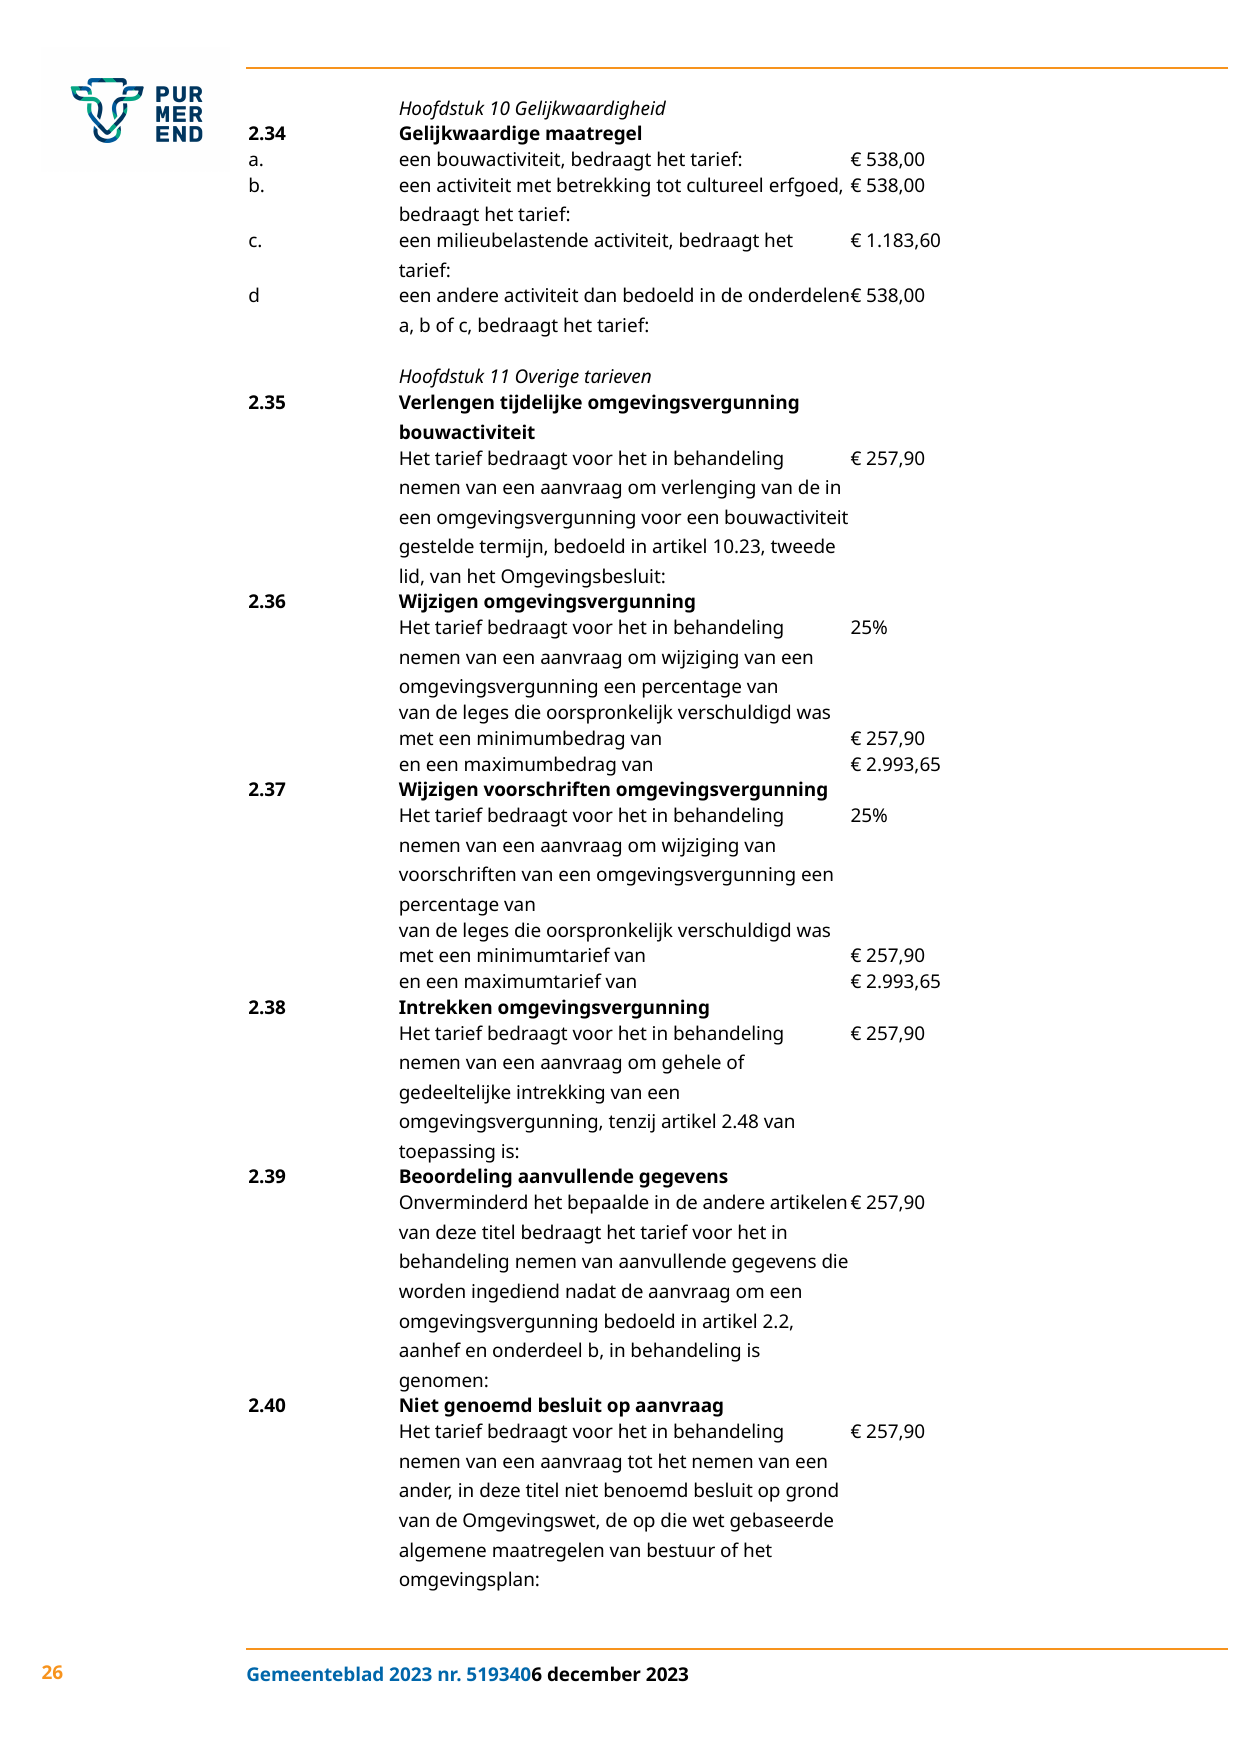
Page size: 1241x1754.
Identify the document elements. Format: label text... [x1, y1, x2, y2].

table_cell [248, 95, 398, 121]
table_cell [399, 338, 850, 364]
table_cell [248, 699, 398, 725]
table_cell Het tarief bedraagt voor het in behandeling nemen van een aanvraag tot het nemen van een ander, in deze titel niet benoemd besluit op grond van de Omgevingswet, de op die wet gebaseerde algemene maatregelen van bestuur of het omgevingsplan: [399, 1419, 850, 1592]
table_cell met een minimumtarief van [399, 943, 850, 968]
table_cell [248, 725, 398, 751]
table_cell [248, 968, 398, 994]
table_cell [850, 95, 1001, 121]
table_cell d [248, 283, 398, 338]
table_cell Wijzigen voorschriften omgevingsvergunning [399, 777, 850, 802]
table_cell € 257,90 [850, 445, 1001, 589]
table_cell [248, 751, 398, 777]
table_cell Intrekken omgevingsvergunning [399, 994, 850, 1020]
table_cell [850, 338, 1001, 364]
table_cell [850, 121, 1001, 146]
table_cell € 1.183,60 [850, 227, 1001, 283]
table_cell € 257,90 [850, 1020, 1001, 1164]
table_cell met een minimumbedrag van [399, 725, 850, 751]
table_cell Hoofdstuk 11 Overige tarieven [399, 364, 850, 389]
table_cell [248, 1419, 398, 1592]
picture [41, 47, 231, 172]
table_cell 2.36 [248, 589, 398, 614]
table_cell [850, 1393, 1001, 1418]
table_cell Wijzigen omgevingsvergunning [399, 589, 850, 614]
table_cell [248, 802, 398, 917]
table_cell Het tarief bedraagt voor het in behandeling nemen van een aanvraag om gehele of gedeeltelijke intrekking van een omgevingsvergunning, tenzij artikel 2.48 van toepassing is: [399, 1020, 850, 1164]
table_cell € 2.993,65 [850, 968, 1001, 994]
table_cell a. [248, 146, 398, 172]
table_cell Hoofdstuk 10 Gelijkwaardigheid [399, 95, 850, 121]
table_cell [248, 1190, 398, 1393]
table_cell [850, 389, 1001, 445]
table_cell [248, 943, 398, 968]
table_cell en een maximumtarief van [399, 968, 850, 994]
table_cell een activiteit met betrekking tot cultureel erfgoed, bedraagt het tarief: [399, 172, 850, 227]
table_cell Onverminderd het bepaalde in de andere artikelen van deze titel bedraagt het tarief voor het in behandeling nemen van aanvullende gegevens die worden ingediend nadat de aanvraag om een omgevingsvergunning bedoeld in artikel 2.2, aanhef en onderdeel b, in behandeling is genomen: [399, 1190, 850, 1393]
table_cell [248, 338, 398, 364]
table_cell en een maximumbedrag van [399, 751, 850, 777]
table_cell € 2.993,65 [850, 751, 1001, 777]
table_cell 2.38 [248, 994, 398, 1020]
table_cell b. [248, 172, 398, 227]
table_cell [248, 917, 398, 942]
table_cell van de leges die oorspronkelijk verschuldigd was [399, 699, 850, 725]
table_cell € 257,90 [850, 725, 1001, 751]
table_cell € 538,00 [850, 172, 1001, 227]
table_cell [850, 364, 1001, 389]
table_cell van de leges die oorspronkelijk verschuldigd was [399, 917, 850, 942]
table_cell € 538,00 [850, 146, 1001, 172]
table_cell Niet genoemd besluit op aanvraag [399, 1393, 850, 1418]
table_cell Verlengen tijdelijke omgevingsvergunning bouwactiviteit [399, 389, 850, 445]
table_cell [850, 777, 1001, 802]
table_cell 2.35 [248, 389, 398, 445]
table_cell 2.34 [248, 121, 398, 146]
table_cell een bouwactiviteit, bedraagt het tarief: [399, 146, 850, 172]
table_cell [850, 589, 1001, 614]
table_cell [850, 994, 1001, 1020]
table_cell c. [248, 227, 398, 283]
table_cell [248, 1020, 398, 1164]
table_cell 2.40 [248, 1393, 398, 1418]
table_cell [248, 364, 398, 389]
table_cell [850, 917, 1001, 942]
table_cell Het tarief bedraagt voor het in behandeling nemen van een aanvraag om wijziging van een omgevingsvergunning een percentage van [399, 615, 850, 699]
table_cell Het tarief bedraagt voor het in behandeling nemen van een aanvraag om wijziging van voorschriften van een omgevingsvergunning een percentage van [399, 802, 850, 917]
table_cell [248, 445, 398, 589]
table_cell € 257,90 [850, 1190, 1001, 1393]
table_cell Beoordeling aanvullende gegevens [399, 1164, 850, 1189]
table_cell 2.37 [248, 777, 398, 802]
table_cell Gelijkwaardige maatregel [399, 121, 850, 146]
table_cell een andere activiteit dan bedoeld in de onderdelen a, b of c, bedraagt het tarief: [399, 283, 850, 338]
table_cell [850, 699, 1001, 725]
table_cell 25% [850, 802, 1001, 917]
table_cell [850, 1164, 1001, 1189]
table_cell een milieubelastende activiteit, bedraagt het tarief: [399, 227, 850, 283]
table_cell 2.39 [248, 1164, 398, 1189]
table_cell [248, 615, 398, 699]
table_cell € 257,90 [850, 1419, 1001, 1592]
table_cell 25% [850, 615, 1001, 699]
table_cell Het tarief bedraagt voor het in behandeling nemen van een aanvraag om verlenging van de in een omgevingsvergunning voor een bouwactiviteit gestelde termijn, bedoeld in artikel 10.23, tweede lid, van het Omgevingsbesluit: [399, 445, 850, 589]
table_cell € 257,90 [850, 943, 1001, 968]
table_cell € 538,00 [850, 283, 1001, 338]
